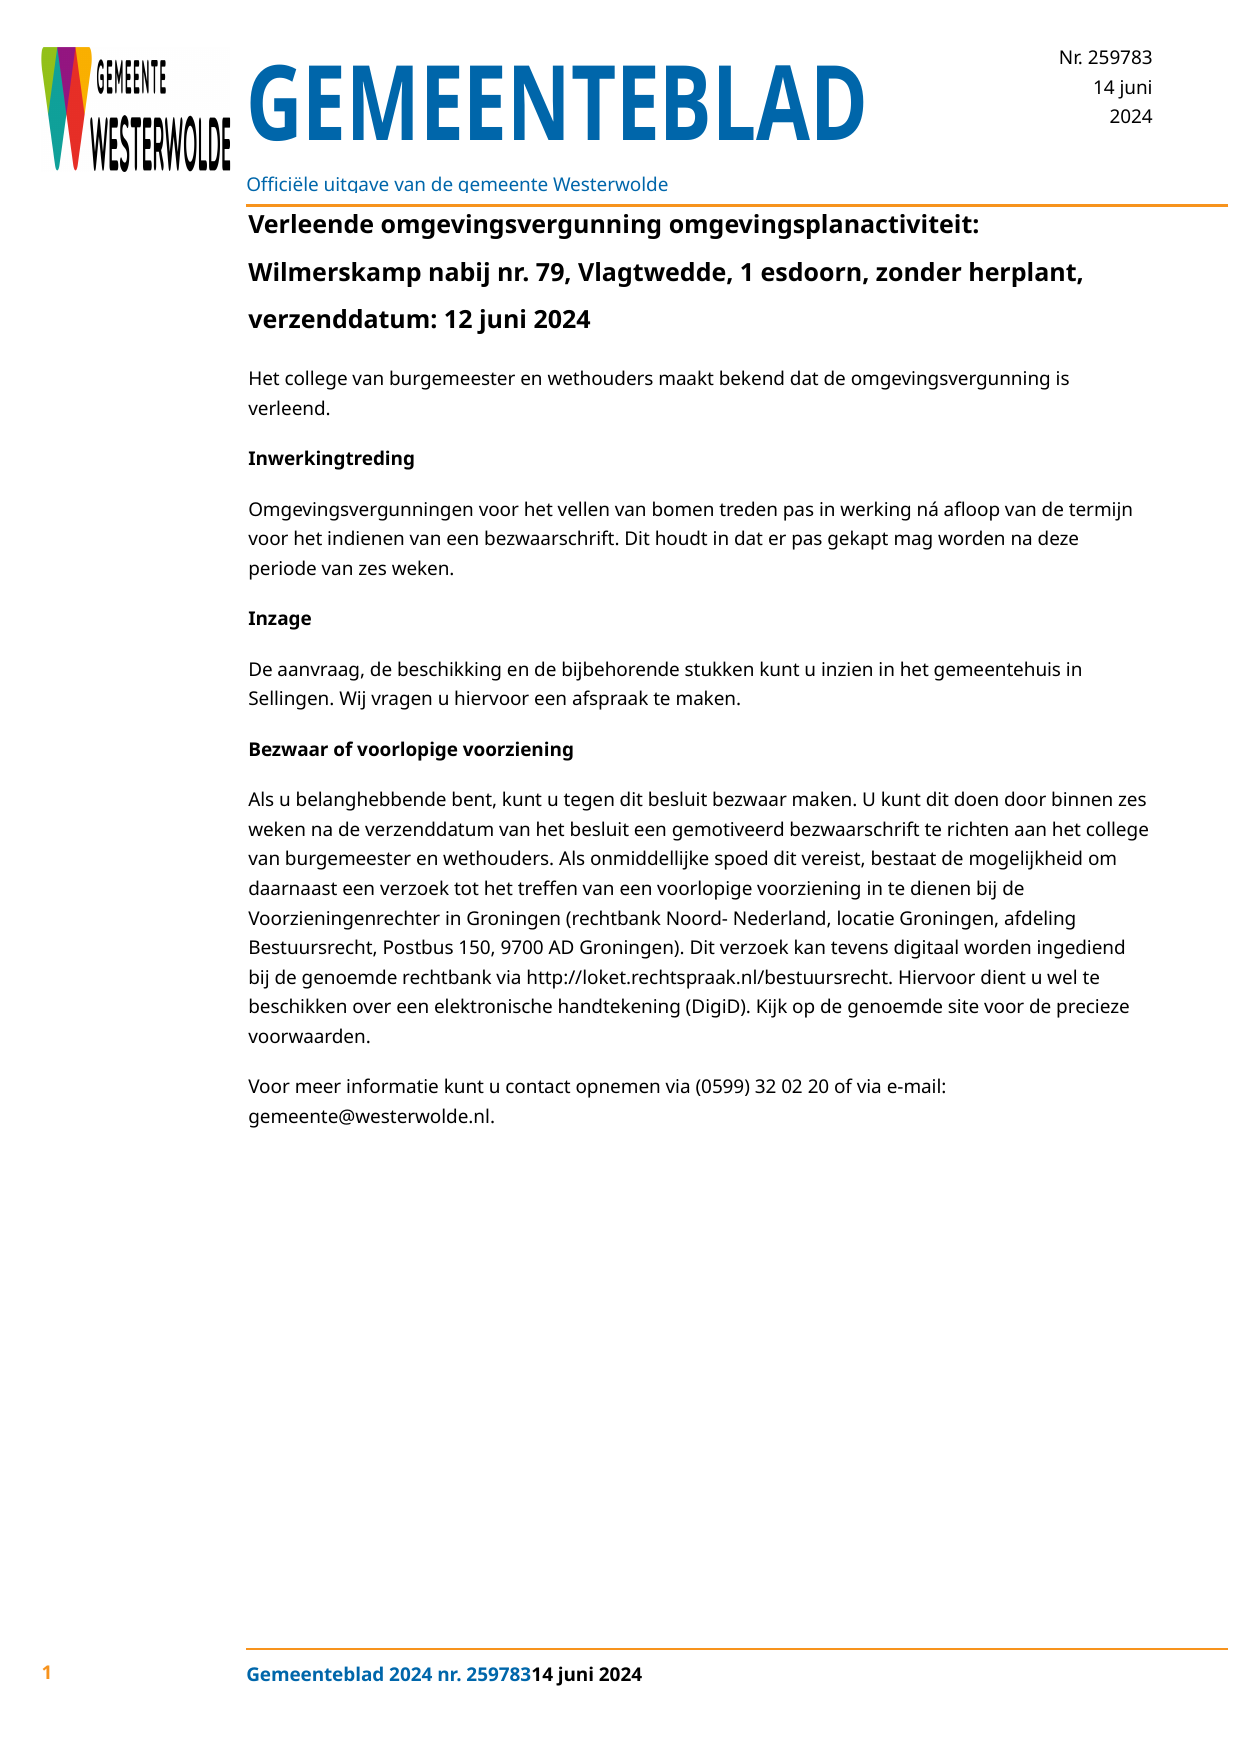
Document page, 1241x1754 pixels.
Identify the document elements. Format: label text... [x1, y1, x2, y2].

text Verleende omgevingsvergunning omgevingsplanactiviteit: Wilmerskamp nabij nr. 79, Vlagtwedde, 1 esdoorn, zonder herplant, verzenddatum: 12 juni 2024 [248, 207, 1152, 336]
text Bezwaar of voorlopige voorziening [248, 736, 1152, 762]
text Het college van burgemeester en wethouders maakt bekend dat de omgevingsvergunning is verleend. [248, 366, 1152, 421]
text Omgevingsvergunningen voor het vellen van bomen treden pas in werking ná afloop van de termijn voor het indienen van een bezwaarschrift. Dit houdt in dat er pas gekapt mag worden na deze periode van zes weken. [248, 496, 1152, 581]
text Inzage [248, 606, 1152, 631]
picture [41, 47, 231, 172]
text De aanvraag, de beschikking en de bijbehorende stukken kunt u inzien in het gemeentehuis in Sellingen. Wij vragen u hiervoor een afspraak te maken. [248, 656, 1152, 711]
text Inwerkingtreding [248, 446, 1152, 471]
text Als u belanghebbende bent, kunt u tegen dit besluit bezwaar maken. U kunt dit doen door binnen zes weken na de verzenddatum van het besluit een gemotiveerd bezwaarschrift te richten aan het college van burgemeester en wethouders. Als onmiddellijke spoed dit vereist, bestaat de mogelijkheid om daarnaast een verzoek tot het treffen van een voorlopige voorziening in te dienen bij de Voorzieningenrechter in Groningen (rechtbank Noord- Nederland, locatie Groningen, afdeling Bestuursrecht, Postbus 150, 9700 AD Groningen). Dit verzoek kan tevens digitaal worden ingediend bij de genoemde rechtbank via http://loket.rechtspraak.nl/bestuursrecht. Hiervoor dient u wel te beschikken over een elektronische handtekening (DigiD). Kijk op de genoemde site voor de precieze voorwaarden. [248, 786, 1152, 1049]
text Voor meer informatie kunt u contact opnemen via (0599) 32 02 20 of via e-mail: gemeente@westerwolde.nl. [248, 1073, 1152, 1129]
